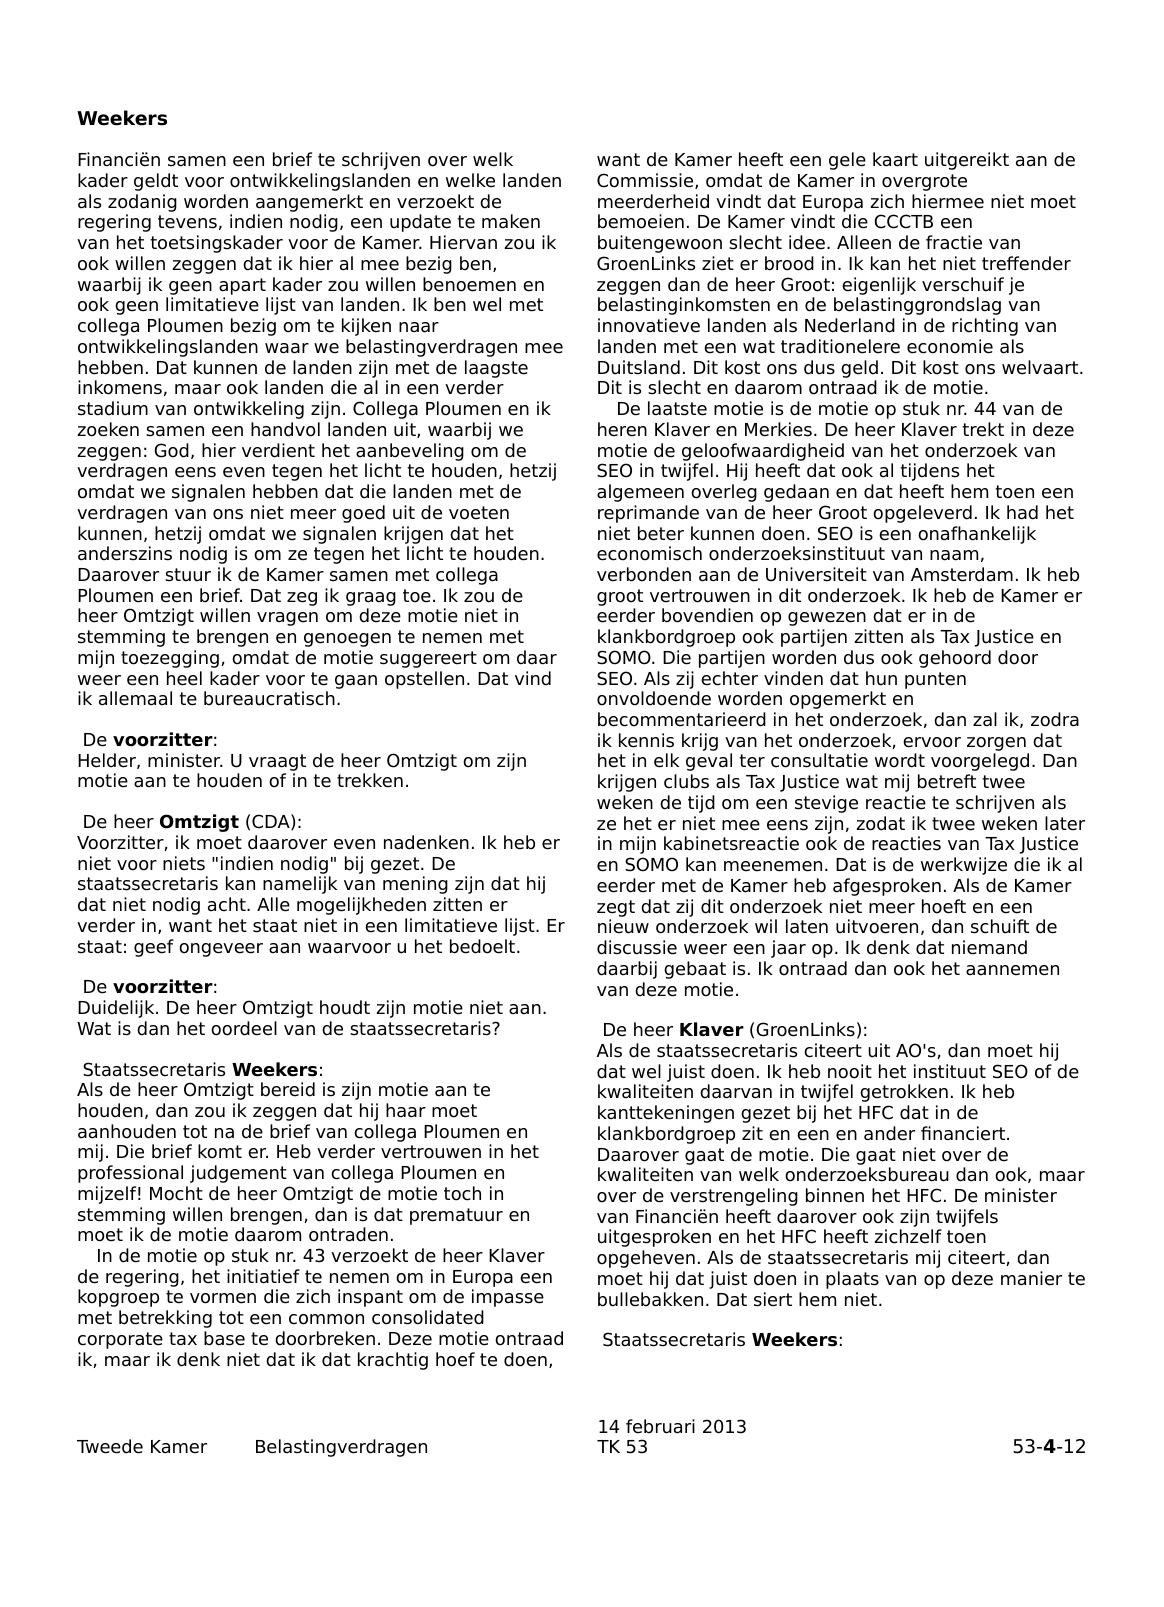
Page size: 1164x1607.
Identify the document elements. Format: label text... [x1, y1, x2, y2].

text In de motie op stuk nr. 43 verzoekt de heer Klaver de regering, het initiatief te nemen om in Europa een kopgroep te vormen die zich inspant om de impasse met betrekking tot een common consolidated corporate tax base te doorbreken. Deze motie ontraad ik, maar ik denk niet dat ik dat krachtig hoef te doen, [77, 1246, 567, 1370]
text Staatssecretaris Weekers: [596, 1330, 1087, 1351]
text De laatste motie is de motie op stuk nr. 44 van de heren Klaver en Merkies. De heer Klaver trekt in deze motie de geloofwaardigheid van het onderzoek van SEO in twijfel. Hij heeft dat ook al tijdens het algemeen overleg gedaan en dat heeft hem toen een reprimande van de heer Groot opgeleverd. Ik had het niet beter kunnen doen. SEO is een onafhankelijk economisch onderzoeksinstituut van naam, verbonden aan de Universiteit van Amsterdam. Ik heb groot vertrouwen in dit onderzoek. Ik heb de Kamer er eerder bovendien op gewezen dat er in de klankbordgroep ook partijen zitten als Tax Justice en SOMO. Die partijen worden dus ook gehoord door SEO. Als zij echter vinden dat hun punten onvoldoende worden opgemerkt en becommentarieerd in het onderzoek, dan zal ik, zodra ik kennis krijg van het onderzoek, ervoor zorgen dat het in elk geval ter consultatie wordt voorgelegd. Dan krijgen clubs als Tax Justice wat mij betreft twee weken de tijd om een stevige reactie te schrijven als ze het er niet mee eens zijn, zodat ik twee weken later in mijn kabinetsreactie ook de reacties van Tax Justice en SOMO kan meenemen. Dat is de werkwijze die ik al eerder met de Kamer heb afgesproken. Als de Kamer zegt dat zij dit onderzoek niet meer hoeft en een nieuw onderzoek wil laten uitvoeren, dan schuift de discussie weer een jaar op. Ik denk dat niemand daarbij gebaat is. Ik ontraad dan ook het aannemen van deze motie. [596, 399, 1087, 1000]
text Helder, minister. U vraagt de heer Omtzigt om zijn motie aan te houden of in te trekken. [77, 751, 567, 792]
text De heer Omtzigt (CDA): [77, 812, 567, 833]
text Staatssecretaris Weekers: [77, 1059, 567, 1080]
text Duidelijk. De heer Omtzigt houdt zijn motie niet aan. Wat is dan het oordeel van de staatssecretaris? [77, 998, 567, 1039]
text Financiën samen een brief te schrijven over welk kader geldt voor ontwikkelingslanden en welke landen als zodanig worden aangemerkt en verzoekt de regering tevens, indien nodig, een update te maken van het toetsingskader voor de Kamer. Hiervan zou ik ook willen zeggen dat ik hier al mee bezig ben, waarbij ik geen apart kader zou willen benoemen en ook geen limitatieve lijst van landen. Ik ben wel met collega Ploumen bezig om te kijken naar ontwikkelingslanden waar we belastingverdragen mee hebben. Dat kunnen de landen zijn met de laagste inkomens, maar ook landen die al in een verder stadium van ontwikkeling zijn. Collega Ploumen en ik zoeken samen een handvol landen uit, waarbij we zeggen: God, hier verdient het aanbeveling om de verdragen eens even tegen het licht te houden, hetzij omdat we signalen hebben dat die landen met de verdragen van ons niet meer goed uit de voeten kunnen, hetzij omdat we signalen krijgen dat het anderszins nodig is om ze tegen het licht te houden. Daarover stuur ik de Kamer samen met collega Ploumen een brief. Dat zeg ik graag toe. Ik zou de heer Omtzigt willen vragen om deze motie niet in stemming te brengen en genoegen te nemen met mijn toezegging, omdat de motie suggereert om daar weer een heel kader voor te gaan opstellen. Dat vind ik allemaal te bureaucratisch. [77, 150, 567, 710]
text Als de staatssecretaris citeert uit AO's, dan moet hij dat wel juist doen. Ik heb nooit het instituut SEO of de kwaliteiten daarvan in twijfel getrokken. Ik heb kanttekeningen gezet bij het HFC dat in de klankbordgroep zit en een en ander financiert. Daarover gaat de motie. Die gaat niet over de kwaliteiten van welk onderzoeksbureau dan ook, maar over de verstrengeling binnen het HFC. De minister van Financiën heeft daarover ook zijn twijfels uitgesproken en het HFC heeft zichzelf toen opgeheven. Als de staatssecretaris mij citeert, dan moet hij dat juist doen in plaats van op deze manier te bullebakken. Dat siert hem niet. [596, 1041, 1087, 1310]
text De voorzitter: [77, 730, 567, 751]
text Voorzitter, ik moet daarover even nadenken. Ik heb er niet voor niets "indien nodig" bij gezet. De staatssecretaris kan namelijk van mening zijn dat hij dat niet nodig acht. Alle mogelijkheden zitten er verder in, want het staat niet in een limitatieve lijst. Er staat: geef ongeveer aan waarvoor u het bedoelt. [77, 833, 567, 957]
text Als de heer Omtzigt bereid is zijn motie aan te houden, dan zou ik zeggen dat hij haar moet aanhouden tot na de brief van collega Ploumen en mij. Die brief komt er. Heb verder vertrouwen in het professional judgement van collega Ploumen en mijzelf! Mocht de heer Omtzigt de motie toch in stemming willen brengen, dan is dat prematuur en moet ik de motie daarom ontraden. [77, 1080, 567, 1246]
text De voorzitter: [77, 977, 567, 998]
text want de Kamer heeft een gele kaart uitgereikt aan de Commissie, omdat de Kamer in overgrote meerderheid vindt dat Europa zich hiermee niet moet bemoeien. De Kamer vindt die CCCTB een buitengewoon slecht idee. Alleen de fractie van GroenLinks ziet er brood in. Ik kan het niet treffender zeggen dan de heer Groot: eigenlijk verschuif je belastinginkomsten en de belastinggrondslag van innovatieve landen als Nederland in de richting van landen met een wat traditionelere economie als Duitsland. Dit kost ons dus geld. Dit kost ons welvaart. Dit is slecht en daarom ontraad ik de motie. [596, 150, 1087, 399]
text De heer Klaver (GroenLinks): [596, 1020, 1087, 1041]
